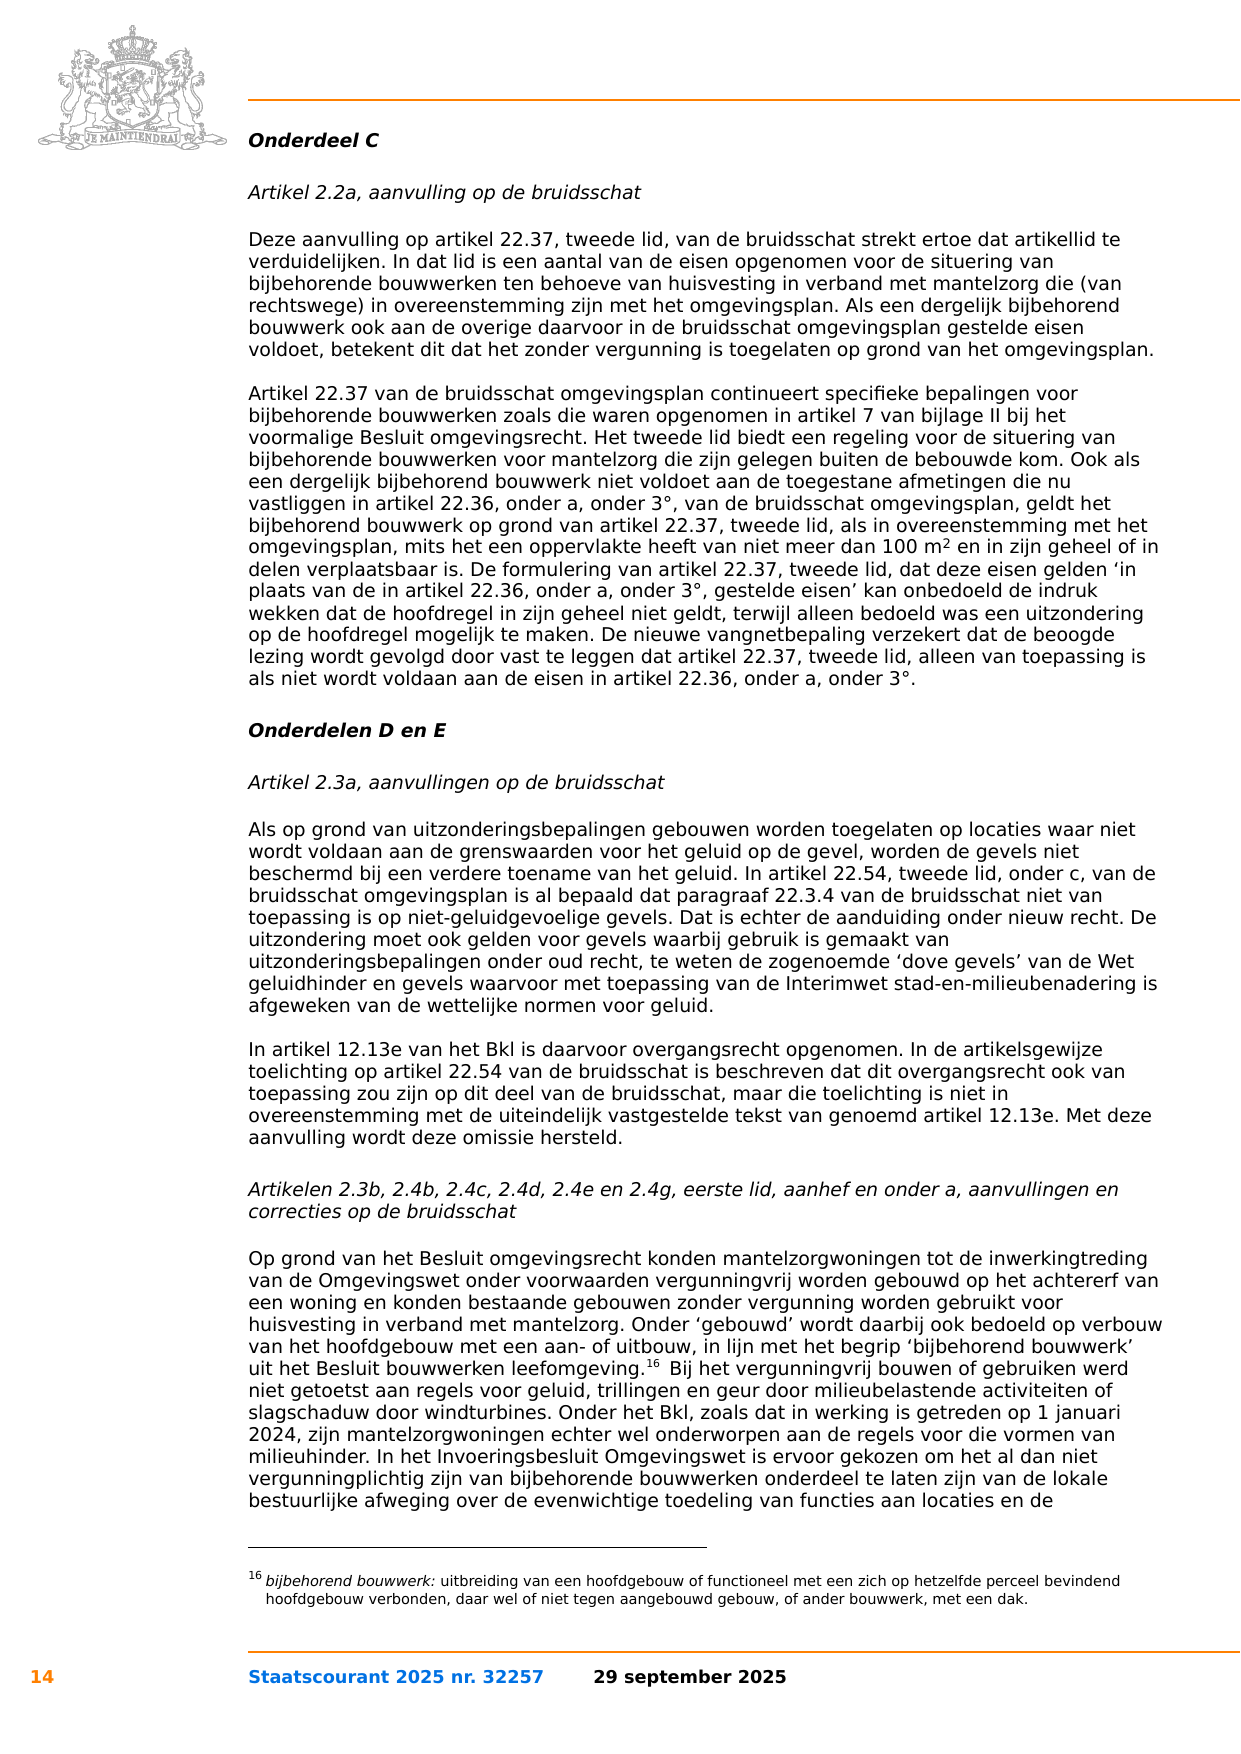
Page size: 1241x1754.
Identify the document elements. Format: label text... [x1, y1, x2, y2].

subtitle Artikel 2.2a, aanvulling op de bruidsschat [248, 182, 1163, 204]
text Artikel 22.37 van de bruidsschat omgevingsplan continueert specifieke bepalingen voor bijbehorende bouwwerken zoals die waren opgenomen in artikel 7 van bijlage II bij het voormalige Besluit omgevingsrecht. Het tweede lid biedt een regeling voor de situering van bijbehorende bouwwerken voor mantelzorg die zijn gelegen buiten de bebouwde kom. Ook als een dergelijk bijbehorend bouwwerk niet voldoet aan de toegestane afmetingen die nu vastliggen in artikel 22.36, onder a, onder 3°, van de bruidsschat omgevingsplan, geldt het bijbehorend bouwwerk op grond van artikel 22.37, tweede lid, als in overeenstemming met het omgevingsplan, mits het een oppervlakte heeft van niet meer dan 100 m2 en in zijn geheel of in delen verplaatsbaar is. De formulering van artikel 22.37, tweede lid, dat deze eisen gelden ‘in plaats van de in artikel 22.36, onder a, onder 3°, gestelde eisen’ kan onbedoeld de indruk wekken dat de hoofdregel in zijn geheel niet geldt, terwijl alleen bedoeld was een uitzondering op de hoofdregel mogelijk te maken. De nieuwe vangnetbepaling verzekert dat de beoogde lezing wordt gevolgd door vast te leggen dat artikel 22.37, tweede lid, alleen van toepassing is als niet wordt voldaan aan de eisen in artikel 22.36, onder a, onder 3°. [248, 383, 1163, 690]
subtitle Artikelen 2.3b, 2.4b, 2.4c, 2.4d, 2.4e en 2.4g, eerste lid, aanhef en onder a, aanvullingen en correcties op de bruidsschat [248, 1179, 1163, 1223]
text Deze aanvulling op artikel 22.37, tweede lid, van de bruidsschat strekt ertoe dat artikellid te verduidelijken. In dat lid is een aantal van de eisen opgenomen voor de situering van bijbehorende bouwwerken ten behoeve van huisvesting in verband met mantelzorg die (van rechtswege) in overeenstemming zijn met het omgevingsplan. Als een dergelijk bijbehorend bouwwerk ook aan de overige daarvoor in de bruidsschat omgevingsplan gestelde eisen voldoet, betekent dit dat het zonder vergunning is toegelaten op grond van het omgevingsplan. [248, 229, 1163, 361]
subtitle Onderdelen D en E [248, 720, 1163, 742]
picture [38, 25, 227, 150]
text Als op grond van uitzonderingsbepalingen gebouwen worden toegelaten op locaties waar niet wordt voldaan aan de grenswaarden voor het geluid op de gevel, worden de gevels niet beschermd bij een verdere toename van het geluid. In artikel 22.54, tweede lid, onder c, van de bruidsschat omgevingsplan is al bepaald dat paragraaf 22.3.4 van de bruidsschat niet van toepassing is op niet-geluidgevoelige gevels. Dat is echter de aanduiding onder nieuw recht. De uitzondering moet ook gelden voor gevels waarbij gebruik is gemaakt van uitzonderingsbepalingen onder oud recht, te weten de zogenoemde ‘dove gevels’ van de Wet geluidhinder en gevels waarvoor met toepassing van de Interimwet stad-en-milieubenadering is afgeweken van de wettelijke normen voor geluid. [248, 819, 1163, 1017]
text Op grond van het Besluit omgevingsrecht konden mantelzorgwoningen tot de inwerkingtreding van de Omgevingswet onder voorwaarden vergunningvrij worden gebouwd op het achtererf van een woning en konden bestaande gebouwen zonder vergunning worden gebruikt voor huisvesting in verband met mantelzorg. Onder ‘gebouwd’ wordt daarbij ook bedoeld op verbouw van het hoofdgebouw met een aan- of uitbouw, in lijn met het begrip ‘bijbehorend bouwwerk’ uit het Besluit bouwwerken leefomgeving. Bij het vergunningvrij bouwen of gebruiken werd niet getoetst aan regels voor geluid, trillingen en geur door milieubelastende activiteiten of slagschaduw door windturbines. Onder het Bkl, zoals dat in werking is getreden op 1 januari 2024, zijn mantelzorgwoningen echter wel onderworpen aan de regels voor die vormen van milieuhinder. In het Invoeringsbesluit Omgevingswet is ervoor gekozen om het al dan niet vergunningplichtig zijn van bijbehorende bouwwerken onderdeel te laten zijn van de lokale bestuurlijke afweging over de evenwichtige toedeling van functies aan locaties en de [248, 1248, 1163, 1512]
subtitle Artikel 2.3a, aanvullingen op de bruidsschat [248, 772, 1163, 794]
subtitle Onderdeel C [248, 130, 1163, 152]
text In artikel 12.13e van het Bkl is daarvoor overgangsrecht opgenomen. In de artikelsgewijze toelichting op artikel 22.54 van de bruidsschat is beschreven dat dit overgangsrecht ook van toepassing zou zijn op dit deel van de bruidsschat, maar die toelichting is niet in overeenstemming met de uiteindelijk vastgestelde tekst van genoemd artikel 12.13e. Met deze aanvulling wordt deze omissie hersteld. [248, 1039, 1163, 1149]
text bijbehorend bouwwerk: uitbreiding van een hoofdgebouw of functioneel met een zich op hetzelfde perceel bevindend hoofdgebouw verbonden, daar wel of niet tegen aangebouwd gebouw, of ander bouwwerk, met een dak. [248, 1569, 1163, 1608]
